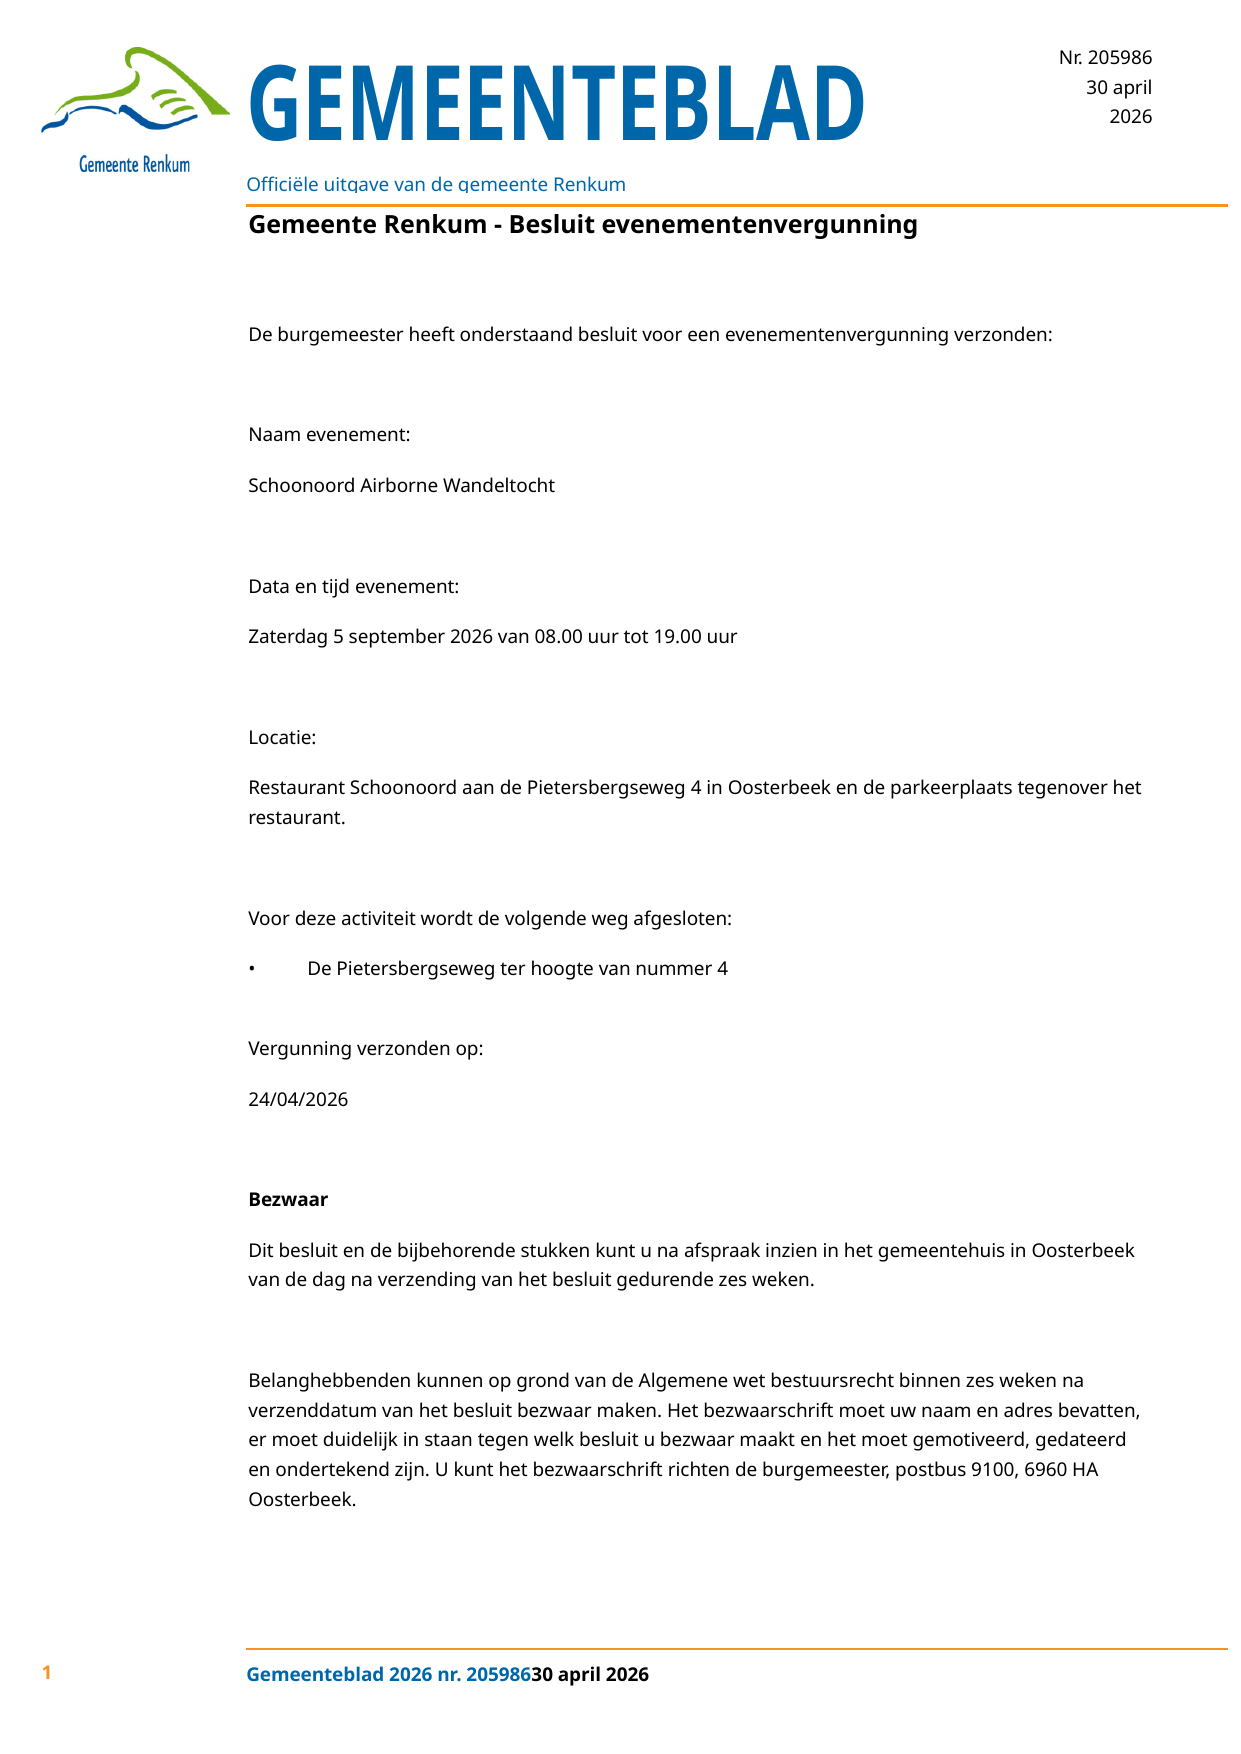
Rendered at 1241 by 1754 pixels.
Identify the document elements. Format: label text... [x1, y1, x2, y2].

text De burgemeester heeft onderstaand besluit voor een evenementenvergunning verzonden: [248, 321, 1152, 346]
text 24/04/2026 [248, 1086, 1152, 1111]
text Dit besluit en de bijbehorende stukken kunt u na afspraak inzien in het gemeentehuis in Oosterbeek van de dag na verzending van het besluit gedurende zes weken. [248, 1237, 1152, 1292]
text Bezwaar [248, 1187, 1152, 1212]
text Locatie: [248, 724, 1152, 750]
text Naam evenement: [248, 422, 1152, 447]
text Vergunning verzonden op: [248, 1035, 1152, 1061]
picture [41, 47, 231, 172]
text Data en tijd evenement: [248, 573, 1152, 598]
text Gemeente Renkum - Besluit evenementenvergunning [248, 207, 1152, 241]
text Zaterdag 5 september 2026 van 08.00 uur tot 19.00 uur [248, 623, 1152, 649]
text Belanghebbenden kunnen op grond van de Algemene wet bestuursrecht binnen zes weken na verzenddatum van het besluit bezwaar maken. Het bezwaarschrift moet uw naam en adres bevatten, er moet duidelijk in staan tegen welk besluit u bezwaar maakt en het moet gemotiveerd, gedateerd en ondertekend zijn. U kunt het bezwaarschrift richten de burgemeester, postbus 9100, 6960 HA Oosterbeek. [248, 1367, 1152, 1511]
text Schoonoord Airborne Wandeltocht [248, 472, 1152, 498]
list De Pietersbergseweg ter hoogte van nummer 4 [248, 955, 1152, 981]
text Restaurant Schoonoord aan de Pietersbergseweg 4 in Oosterbeek en de parkeerplaats tegenover het restaurant. [248, 774, 1152, 830]
text Voor deze activiteit wordt de volgende weg afgesloten: [248, 905, 1152, 931]
